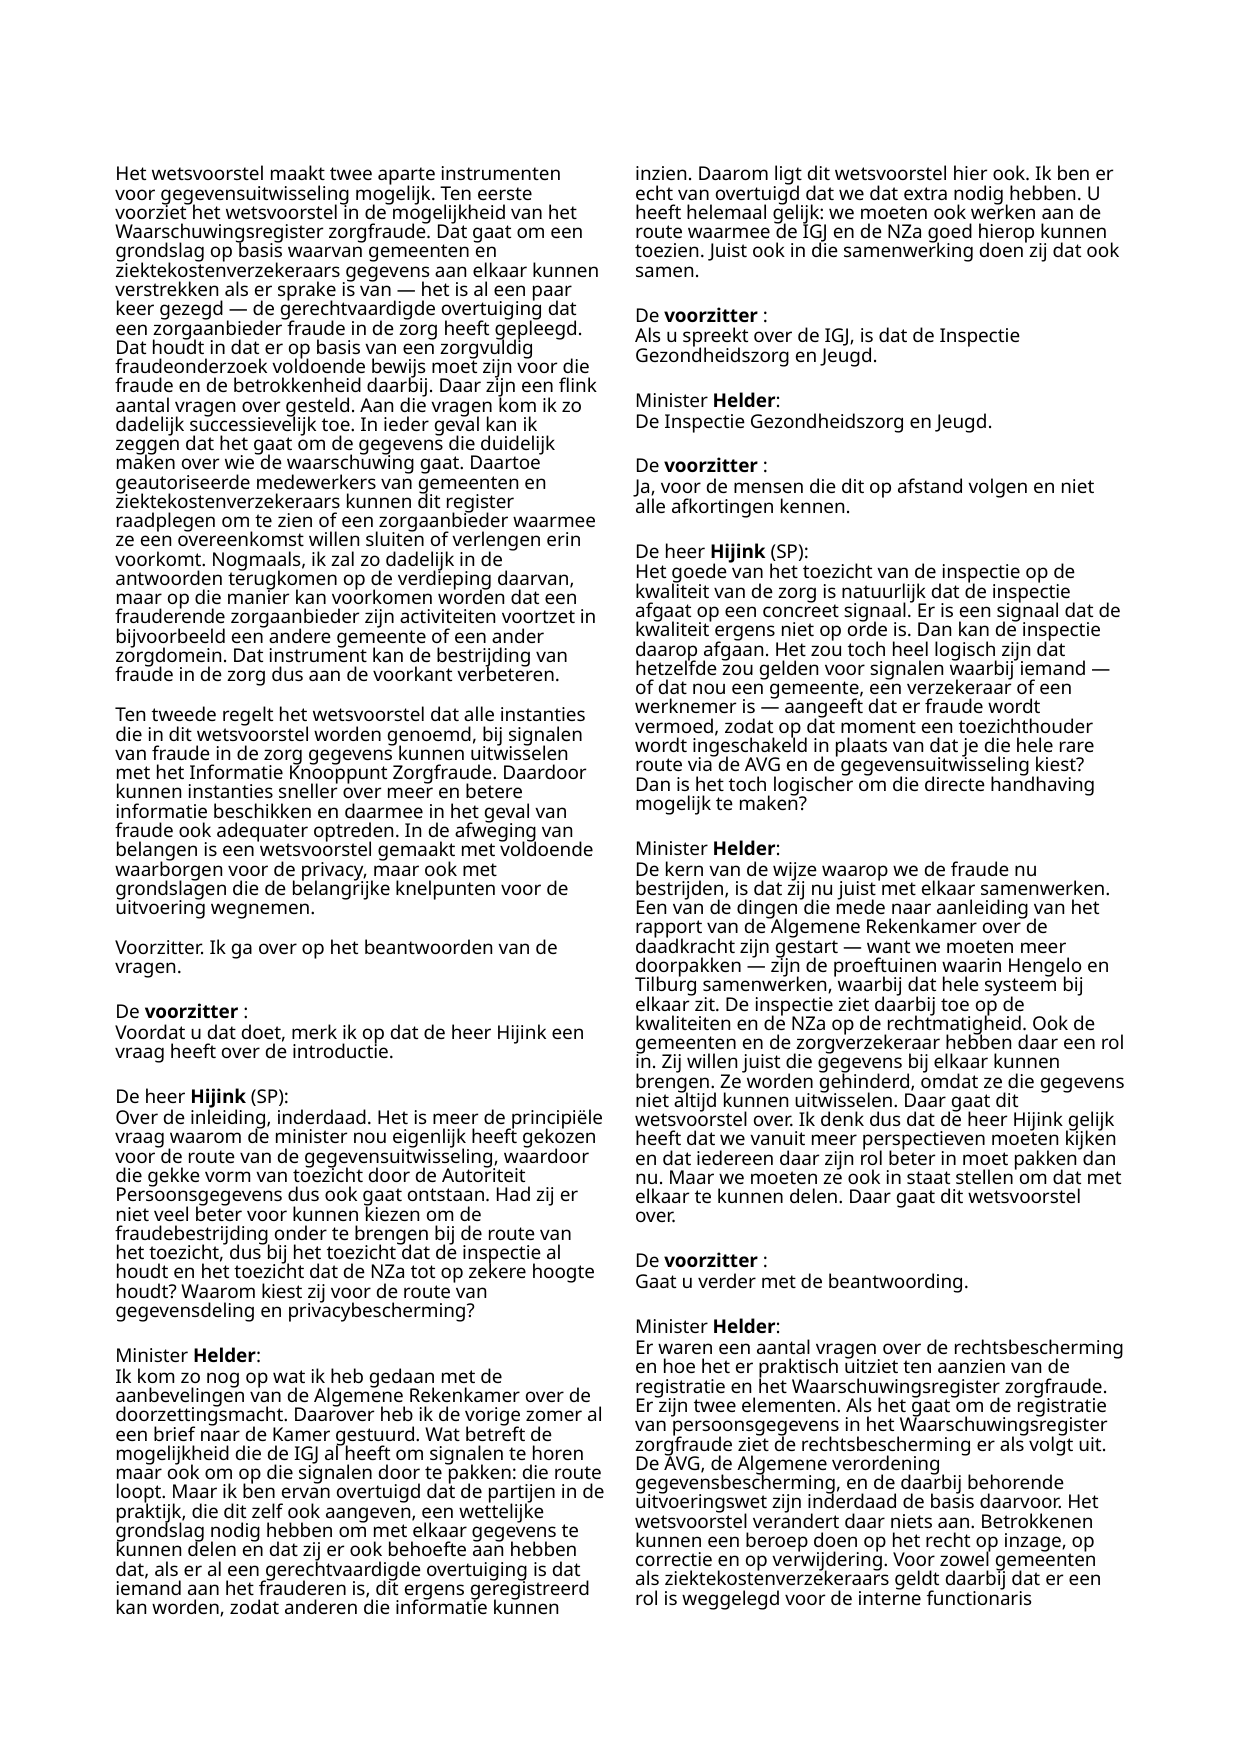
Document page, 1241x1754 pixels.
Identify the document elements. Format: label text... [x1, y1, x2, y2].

text Ik kom zo nog op wat ik heb gedaan met de aanbevelingen van de Algemene Rekenkamer over de doorzettingsmacht. Daarover heb ik de vorige zomer al een brief naar de Kamer gestuurd. Wat betreft de mogelijkheid die de IGJ al heeft om signalen te horen maar ook om op die signalen door te pakken: die route loopt. Maar ik ben ervan overtuigd dat de partijen in de praktijk, die dit zelf ook aangeven, een wettelijke grondslag nodig hebben om met elkaar gegevens te kunnen delen en dat zij er ook behoefte aan hebben dat, als er al een gerechtvaardigde overtuiging is dat iemand aan het frauderen is, dit ergens geregistreerd kan worden, zodat anderen die informatie kunnen [115, 1368, 605, 1618]
text De voorzitter : [635, 453, 1125, 478]
text Het goede van het toezicht van de inspectie op de kwaliteit van de zorg is natuurlijk dat de inspectie afgaat op een concreet signaal. Er is een signaal dat de kwaliteit ergens niet op orde is. Dan kan de inspectie daarop afgaan. Het zou toch heel logisch zijn dat hetzelfde zou gelden voor signalen waarbij iemand — of dat nou een gemeente, een verzekeraar of een werknemer is — aangeeft dat er fraude wordt vermoed, zodat op dat moment een toezichthouder wordt ingeschakeld in plaats van dat je die hele rare route via de AVG en de gegevensuitwisseling kiest? Dan is het toch logischer om die directe handhaving mogelijk te maken? [635, 563, 1125, 814]
text Minister Helder: [635, 387, 1125, 413]
text inzien. Daarom ligt dit wetsvoorstel hier ook. Ik ben er echt van overtuigd dat we dat extra nodig hebben. U heeft helemaal gelijk: we moeten ook werken aan de route waarmee de IGJ en de NZa goed hierop kunnen toezien. Juist ook in die samenwerking doen zij dat ook samen. [635, 165, 1125, 281]
text De heer Hijink (SP): [115, 1083, 605, 1109]
text Minister Helder: [635, 835, 1125, 861]
text Als u spreekt over de IGJ, is dat de Inspectie Gezondheidszorg en Jeugd. [635, 327, 1125, 366]
text Over de inleiding, inderdaad. Het is meer de principiële vraag waarom de minister nou eigenlijk heeft gekozen voor de route van de gegevensuitwisseling, waardoor die gekke vorm van toezicht door de Autoriteit Persoonsgegevens dus ook gaat ontstaan. Had zij er niet veel beter voor kunnen kiezen om de fraudebestrijding onder te brengen bij de route van het toezicht, dus bij het toezicht dat de inspectie al houdt en het toezicht dat de NZa tot op zekere hoogte houdt? Waarom kiest zij voor de route van gegevensdeling en privacybescherming? [115, 1109, 605, 1321]
text Ja, voor de mensen die dit op afstand volgen en niet alle afkortingen kennen. [635, 478, 1125, 517]
text Voordat u dat doet, merk ik op dat de heer Hijink een vraag heeft over de introductie. [115, 1024, 605, 1063]
text De kern van de wijze waarop we de fraude nu bestrijden, is dat zij nu juist met elkaar samenwerken. Een van de dingen die mede naar aanleiding van het rapport van de Algemene Rekenkamer over de daadkracht zijn gestart — want we moeten meer doorpakken — zijn de proeftuinen waarin Hengelo en Tilburg samenwerken, waarbij dat hele systeem bij elkaar zit. De inspectie ziet daarbij toe op de kwaliteiten en de NZa op de rechtmatigheid. Ook de gemeenten en de zorgverzekeraar hebben daar een rol in. Zij willen juist die gegevens bij elkaar kunnen brengen. Ze worden gehinderd, omdat ze die gegevens niet altijd kunnen uitwisselen. Daar gaat dit wetsvoorstel over. Ik denk dus dat de heer Hijink gelijk heeft dat we vanuit meer perspectieven moeten kijken en dat iedereen daar zijn rol beter in moet pakken dan nu. Maar we moeten ze ook in staat stellen om dat met elkaar te kunnen delen. Daar gaat dit wetsvoorstel over. [635, 861, 1125, 1227]
text Ten tweede regelt het wetsvoorstel dat alle instanties die in dit wetsvoorstel worden genoemd, bij signalen van fraude in de zorg gegevens kunnen uitwisselen met het Informatie Knooppunt Zorgfraude. Daardoor kunnen instanties sneller over meer en betere informatie beschikken en daarmee in het geval van fraude ook adequater optreden. In de afweging van belangen is een wetsvoorstel gemaakt met voldoende waarborgen voor de privacy, maar ook met grondslagen die de belangrijke knelpunten voor de uitvoering wegnemen. [115, 706, 605, 918]
text De Inspectie Gezondheidszorg en Jeugd. [635, 413, 1125, 432]
text Minister Helder: [635, 1313, 1125, 1339]
text Voorzitter. Ik ga over op het beantwoorden van de vragen. [115, 939, 605, 978]
text Gaat u verder met de beantwoording. [635, 1273, 1125, 1293]
text De voorzitter : [635, 302, 1125, 327]
text Minister Helder: [115, 1342, 605, 1368]
text De voorzitter : [115, 998, 605, 1024]
text Het wetsvoorstel maakt twee aparte instrumenten voor gegevensuitwisseling mogelijk. Ten eerste voorziet het wetsvoorstel in de mogelijkheid van het Waarschuwingsregister zorgfraude. Dat gaat om een grondslag op basis waarvan gemeenten en ziektekostenverzekeraars gegevens aan elkaar kunnen verstrekken als er sprake is van — het is al een paar keer gezegd — de gerechtvaardigde overtuiging dat een zorgaanbieder fraude in de zorg heeft gepleegd. Dat houdt in dat er op basis van een zorgvuldig fraudeonderzoek voldoende bewijs moet zijn voor die fraude en de betrokkenheid daarbij. Daar zijn een flink aantal vragen over gesteld. Aan die vragen kom ik zo dadelijk successievelijk toe. In ieder geval kan ik zeggen dat het gaat om de gegevens die duidelijk maken over wie de waarschuwing gaat. Daartoe geautoriseerde medewerkers van gemeenten en ziektekostenverzekeraars kunnen dit register raadplegen om te zien of een zorgaanbieder waarmee ze een overeenkomst willen sluiten of verlengen erin voorkomt. Nogmaals, ik zal zo dadelijk in de antwoorden terugkomen op de verdieping daarvan, maar op die manier kan voorkomen worden dat een frauderende zorgaanbieder zijn activiteiten voortzet in bijvoorbeeld een andere gemeente of een ander zorgdomein. Dat instrument kan de bestrijding van fraude in de zorg dus aan de voorkant verbeteren. [115, 165, 605, 686]
text Er waren een aantal vragen over de rechtsbescherming en hoe het er praktisch uitziet ten aanzien van de registratie en het Waarschuwingsregister zorgfraude. Er zijn twee elementen. Als het gaat om de registratie van persoonsgegevens in het Waarschuwingsregister zorgfraude ziet de rechtsbescherming er als volgt uit. De AVG, de Algemene verordening gegevensbescherming, en de daarbij behorende uitvoeringswet zijn inderdaad de basis daarvoor. Het wetsvoorstel verandert daar niets aan. Betrokkenen kunnen een beroep doen op het recht op inzage, op correctie en op verwijdering. Voor zowel gemeenten als ziektekostenverzekeraars geldt daarbij dat er een rol is weggelegd voor de interne functionaris [635, 1339, 1125, 1609]
text De heer Hijink (SP): [635, 538, 1125, 563]
text De voorzitter : [635, 1248, 1125, 1273]
